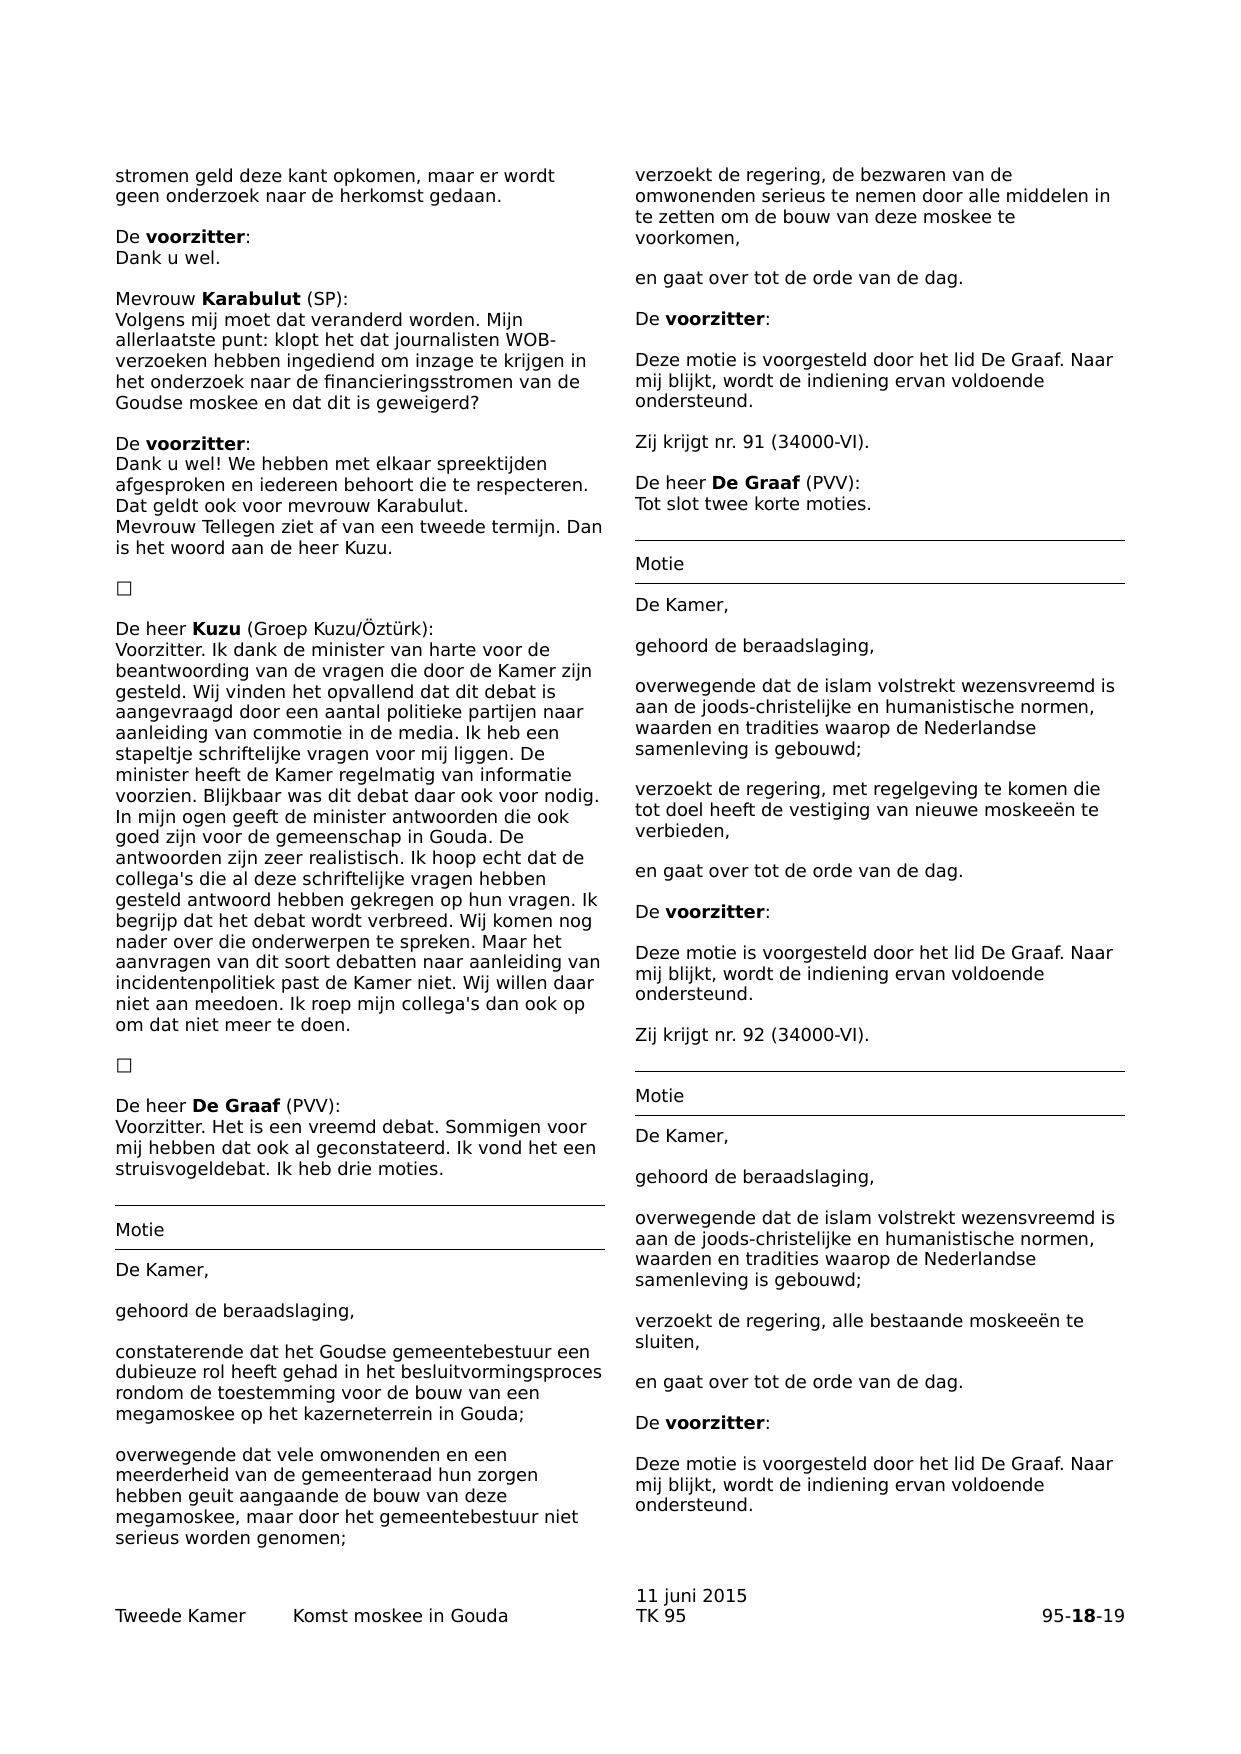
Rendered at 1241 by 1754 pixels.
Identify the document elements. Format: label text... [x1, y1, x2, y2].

text Deze motie is voorgesteld door het lid De Graaf. Naar mij blijkt, wordt de indiening ervan voldoende ondersteund. [635, 1454, 1125, 1516]
text ⬜ [115, 578, 605, 599]
text constaterende dat het Goudse gemeentebestuur een dubieuze rol heeft gehad in het besluitvormingsproces rondom de toestemming voor de bouw van een megamoskee op het kazerneterrein in Gouda; [115, 1342, 605, 1424]
text De Kamer, [635, 1126, 1125, 1147]
text Dank u wel! We hebben met elkaar spreektijden afgesproken en iedereen behoort die te respecteren. Dat geldt ook voor mevrouw Karabulut. [115, 454, 605, 517]
text gehoord de beraadslaging, [635, 1167, 1125, 1188]
text Mevrouw Karabulut (SP): [115, 288, 605, 309]
text Volgens mij moet dat veranderd worden. Mijn allerlaatste punt: klopt het dat journalisten WOB-verzoeken hebben ingediend om inzage te krijgen in het onderzoek naar de financieringsstromen van de Goudse moskee en dat dit is geweigerd? [115, 309, 605, 413]
text en gaat over tot de orde van de dag. [635, 861, 1125, 882]
text stromen geld deze kant opkomen, maar er wordt geen onderzoek naar de herkomst gedaan. [115, 165, 605, 207]
text De heer De Graaf (PVV): [635, 473, 1125, 493]
text De voorzitter: [115, 433, 605, 454]
text De heer De Graaf (PVV): [115, 1096, 605, 1117]
text gehoord de beraadslaging, [115, 1301, 605, 1322]
text Motie [115, 1219, 605, 1240]
text verzoekt de regering, de bezwaren van de omwonenden serieus te nemen door alle middelen in te zetten om de bouw van deze moskee te voorkomen, [635, 165, 1125, 248]
text De heer Kuzu (Groep Kuzu/Öztürk): [115, 619, 605, 640]
text ⬜ [115, 1056, 605, 1076]
text Tot slot twee korte moties. [635, 493, 1125, 514]
text Zij krijgt nr. 91 (34000-VI). [635, 432, 1125, 453]
text Mevrouw Tellegen ziet af van een tweede termijn. Dan is het woord aan de heer Kuzu. [115, 517, 605, 558]
text Motie [635, 554, 1125, 575]
text De Kamer, [635, 595, 1125, 616]
text Voorzitter. Het is een vreemd debat. Sommigen voor mij hebben dat ook al geconstateerd. Ik vond het een struisvogeldebat. Ik heb drie moties. [115, 1117, 605, 1179]
text De voorzitter: [635, 1413, 1125, 1434]
text De Kamer, [115, 1260, 605, 1281]
text Motie [635, 1086, 1125, 1106]
text Zij krijgt nr. 92 (34000-VI). [635, 1025, 1125, 1046]
text overwegende dat vele omwonenden en een meerderheid van de gemeenteraad hun zorgen hebben geuit aangaande de bouw van deze megamoskee, maar door het gemeentebestuur niet serieus worden genomen; [115, 1444, 605, 1548]
text en gaat over tot de orde van de dag. [635, 1372, 1125, 1393]
text Deze motie is voorgesteld door het lid De Graaf. Naar mij blijkt, wordt de indiening ervan voldoende ondersteund. [635, 350, 1125, 412]
text overwegende dat de islam volstrekt wezensvreemd is aan de joods-christelijke en humanistische normen, waarden en tradities waarop de Nederlandse samenleving is gebouwd; [635, 676, 1125, 759]
text De voorzitter: [635, 309, 1125, 330]
text overwegende dat de islam volstrekt wezensvreemd is aan de joods-christelijke en humanistische normen, waarden en tradities waarop de Nederlandse samenleving is gebouwd; [635, 1208, 1125, 1291]
text gehoord de beraadslaging, [635, 636, 1125, 656]
text en gaat over tot de orde van de dag. [635, 268, 1125, 289]
text Deze motie is voorgesteld door het lid De Graaf. Naar mij blijkt, wordt de indiening ervan voldoende ondersteund. [635, 943, 1125, 1005]
text verzoekt de regering, met regelgeving te komen die tot doel heeft de vestiging van nieuwe moskeeën te verbieden, [635, 779, 1125, 841]
text Dank u wel. [115, 248, 605, 268]
text verzoekt de regering, alle bestaande moskeeën te sluiten, [635, 1311, 1125, 1352]
text De voorzitter: [635, 902, 1125, 923]
text De voorzitter: [115, 227, 605, 248]
text Voorzitter. Ik dank de minister van harte voor de beantwoording van de vragen die door de Kamer zijn gesteld. Wij vinden het opvallend dat dit debat is aangevraagd door een aantal politieke partijen naar aanleiding van commotie in de media. Ik heb een stapeltje schriftelijke vragen voor mij liggen. De minister heeft de Kamer regelmatig van informatie voorzien. Blijkbaar was dit debat daar ook voor nodig. In mijn ogen geeft de minister antwoorden die ook goed zijn voor de gemeenschap in Gouda. De antwoorden zijn zeer realistisch. Ik hoop echt dat de collega's die al deze schriftelijke vragen hebben gesteld antwoord hebben gekregen op hun vragen. Ik begrijp dat het debat wordt verbreed. Wij komen nog nader over die onderwerpen te spreken. Maar het aanvragen van dit soort debatten naar aanleiding van incidentenpolitiek past de Kamer niet. Wij willen daar niet aan meedoen. Ik roep mijn collega's dan ook op om dat niet meer te doen. [115, 640, 605, 1036]
